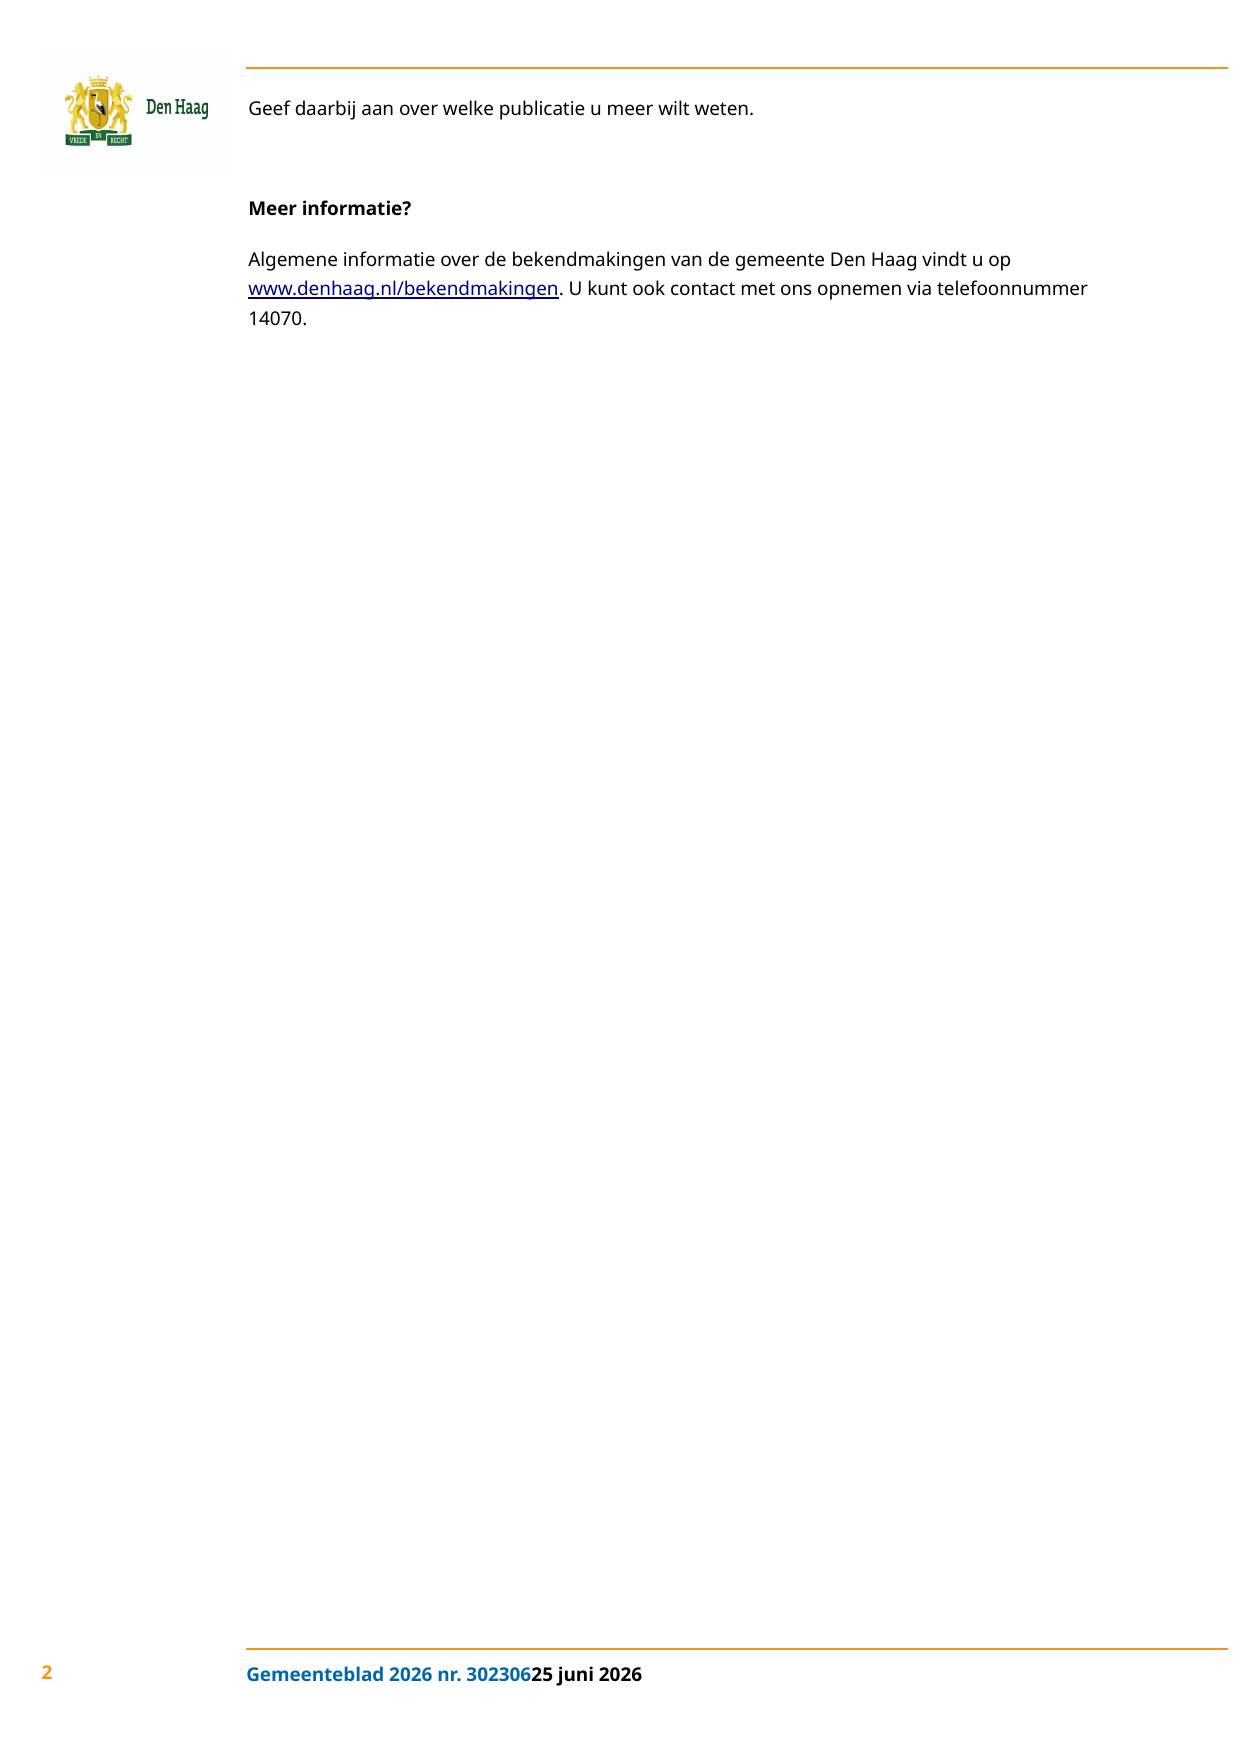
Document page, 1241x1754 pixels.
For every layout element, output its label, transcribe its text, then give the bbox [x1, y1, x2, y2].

picture [41, 47, 231, 172]
text Geef daarbij aan over welke publicatie u meer wilt weten. [248, 95, 1152, 121]
text Meer informatie? [248, 196, 1152, 221]
text Algemene informatie over de bekendmakingen van de gemeente Den Haag vindt u op www.denhaag.nl/bekendmakingen. U kunt ook contact met ons opnemen via telefoonnummer 14070. [248, 246, 1152, 331]
